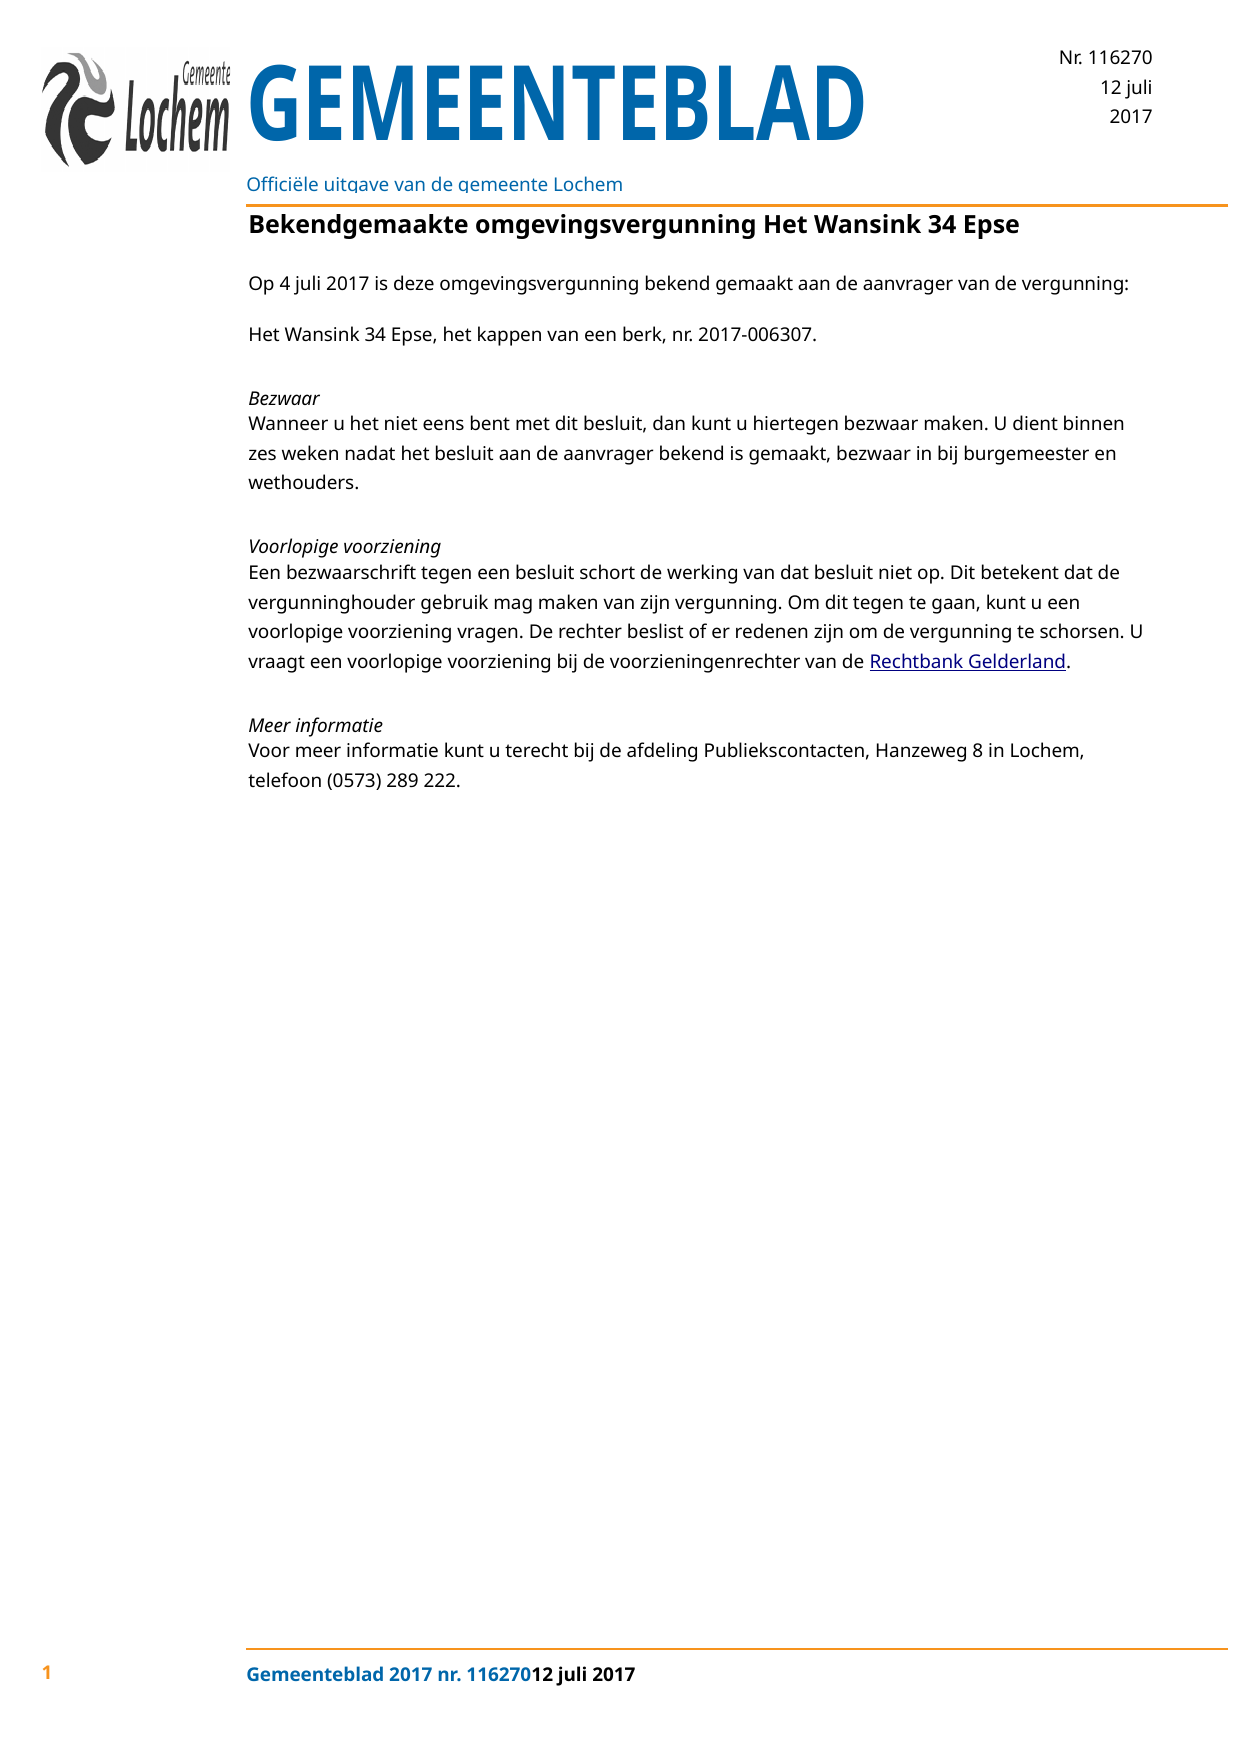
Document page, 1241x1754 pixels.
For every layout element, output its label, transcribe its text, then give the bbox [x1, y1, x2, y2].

text Op 4 juli 2017 is deze omgevingsvergunning bekend gemaakt aan de aanvrager van de vergunning: [248, 270, 1152, 296]
text Bekendgemaakte omgevingsvergunning Het Wansink 34 Epse [248, 207, 1152, 241]
text Een bezwaarschrift tegen een besluit schort de werking van dat besluit niet op. Dit betekent dat de vergunninghouder gebruik mag maken van zijn vergunning. Om dit tegen te gaan, kunt u een voorlopige voorziening vragen. De rechter beslist of er redenen zijn om de vergunning te schorsen. U vraagt een voorlopige voorziening bij de voorzieningenrechter van de Rechtbank Gelderland. [248, 559, 1152, 674]
picture [41, 47, 231, 172]
text Voorlopige voorziening [248, 533, 1152, 559]
text Het Wansink 34 Epse, het kappen van een berk, nr. 2017-006307. [248, 321, 1152, 346]
text Wanneer u het niet eens bent met dit besluit, dan kunt u hiertegen bezwaar maken. U dient binnen zes weken nadat het besluit aan de aanvrager bekend is gemaakt, bezwaar in bij burgemeester en wethouders. [248, 410, 1152, 495]
text Bezwaar [248, 385, 1152, 410]
text Meer informatie [248, 712, 1152, 738]
text Voor meer informatie kunt u terecht bij de afdeling Publiekscontacten, Hanzeweg 8 in Lochem, telefoon (0573) 289 222. [248, 738, 1152, 793]
